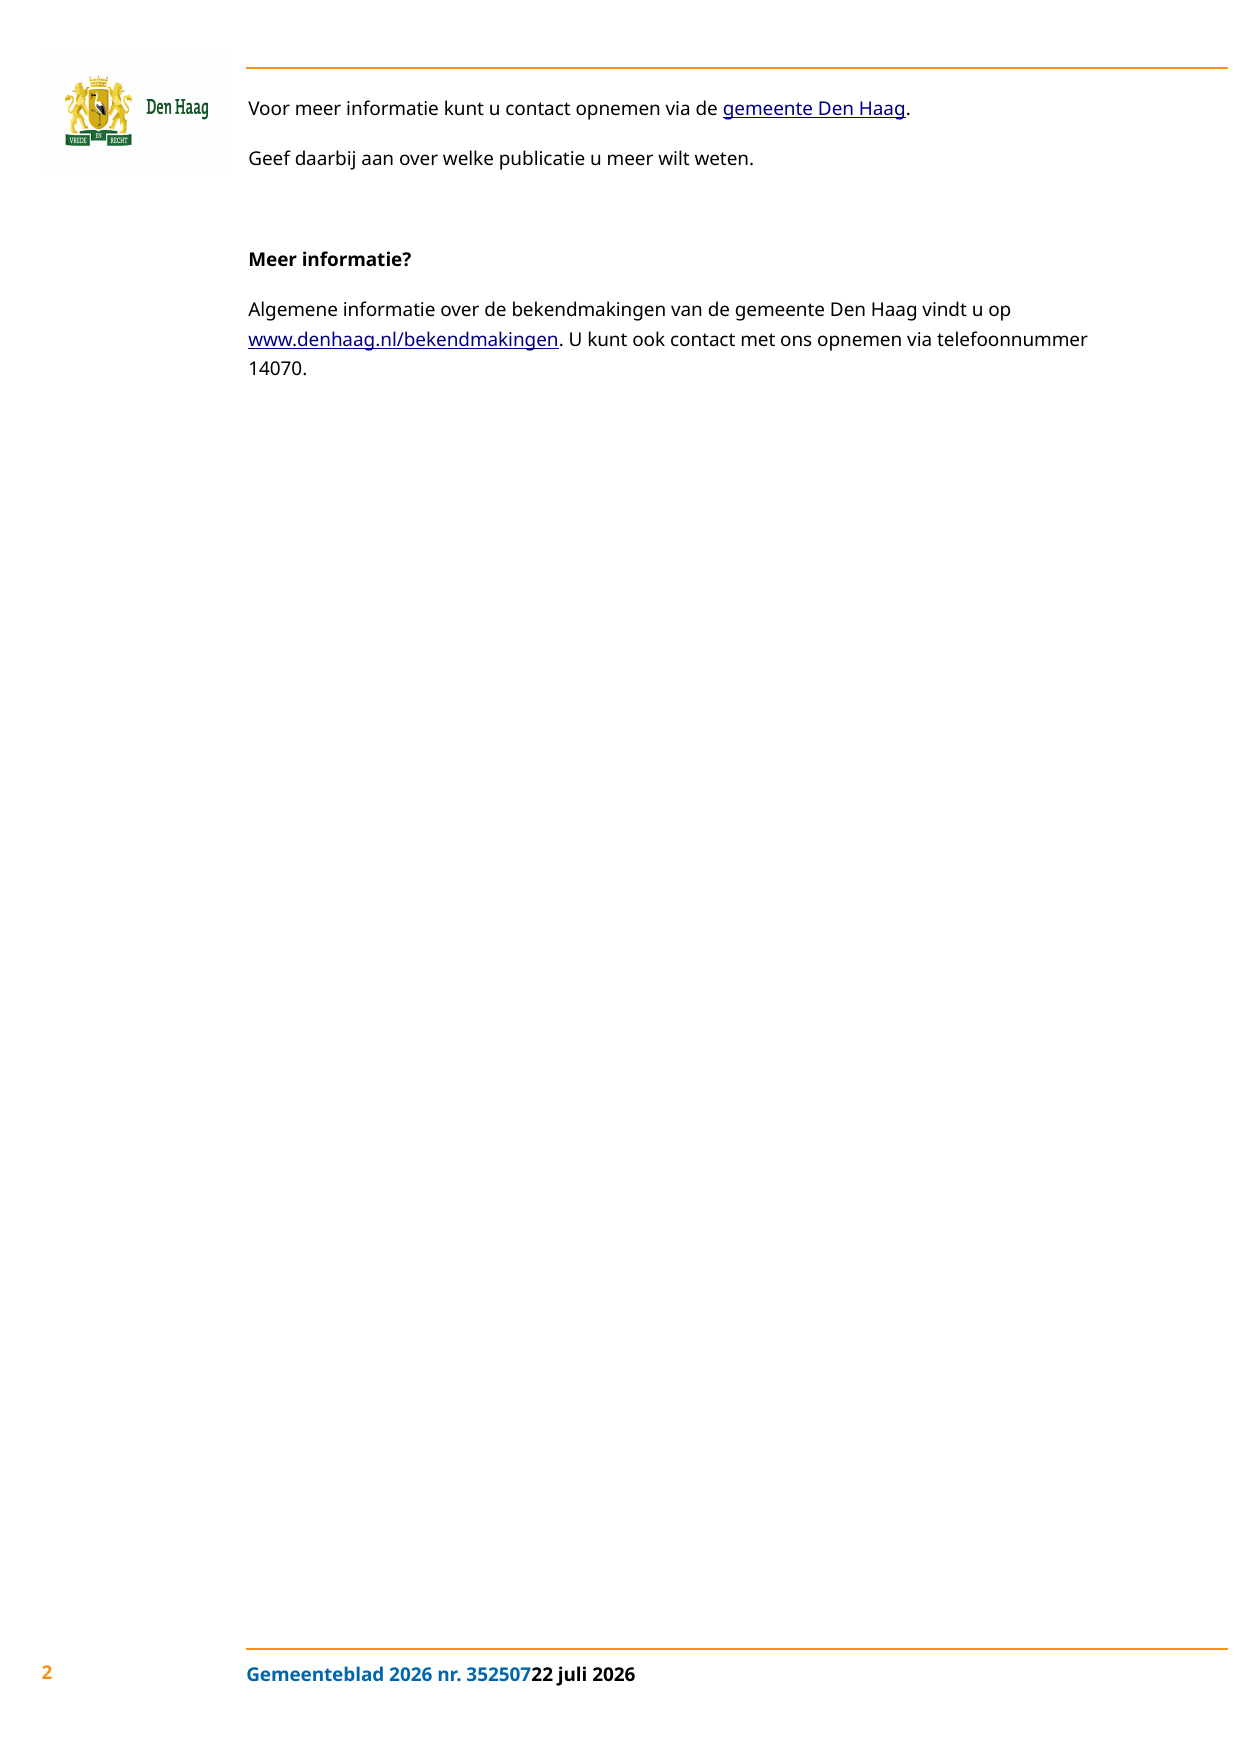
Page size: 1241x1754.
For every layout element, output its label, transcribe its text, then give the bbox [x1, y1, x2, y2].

text Algemene informatie over de bekendmakingen van de gemeente Den Haag vindt u op www.denhaag.nl/bekendmakingen. U kunt ook contact met ons opnemen via telefoonnummer 14070. [248, 296, 1152, 381]
text Geef daarbij aan over welke publicatie u meer wilt weten. [248, 145, 1152, 171]
picture [41, 47, 231, 172]
text Meer informatie? [248, 246, 1152, 272]
text Voor meer informatie kunt u contact opnemen via de gemeente Den Haag. [248, 95, 1152, 121]
